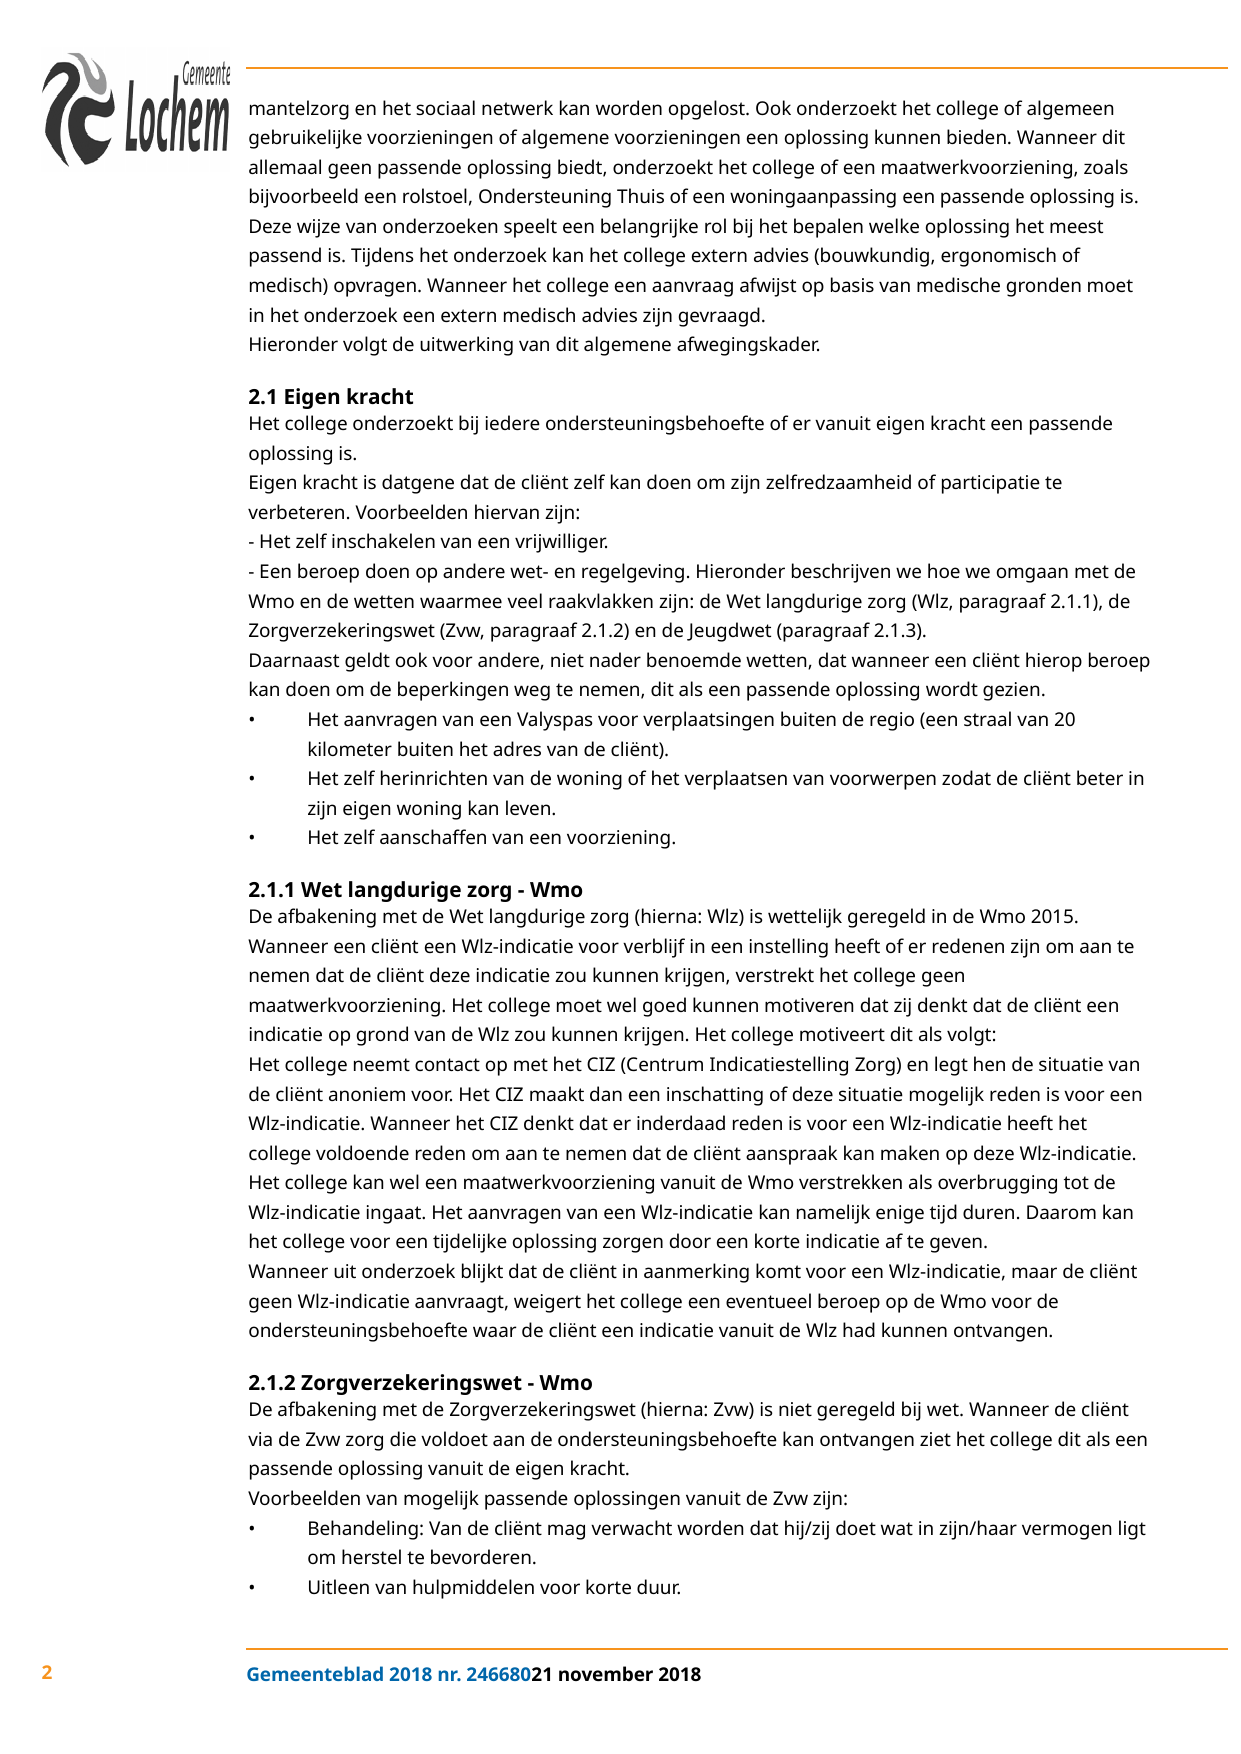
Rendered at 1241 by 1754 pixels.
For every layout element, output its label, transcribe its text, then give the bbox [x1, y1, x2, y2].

text Voorbeelden van mogelijk passende oplossingen vanuit de Zvw zijn: [248, 1485, 1152, 1511]
text Eigen kracht is datgene dat de cliënt zelf kan doen om zijn zelfredzaamheid of participatie te verbeteren. Voorbeelden hiervan zijn: [248, 469, 1152, 525]
list Het aanvragen van een Valyspas voor verplaatsingen buiten de regio (een straal van 20 kilometer buiten het adres van de cliënt). [248, 706, 1152, 761]
text 2.1 Eigen kracht [248, 382, 1152, 410]
text - Het zelf inschakelen van een vrijwilliger. [248, 529, 1152, 554]
text - Een beroep doen op andere wet- en regelgeving. Hieronder beschrijven we hoe we omgaan met de Wmo en de wetten waarmee veel raakvlakken zijn: de Wet langdurige zorg (Wlz, paragraaf 2.1.1), de Zorgverzekeringswet (Zvw, paragraaf 2.1.2) en de Jeugdwet (paragraaf 2.1.3). [248, 558, 1152, 643]
list Uitleen van hulpmiddelen voor korte duur. [248, 1574, 1152, 1599]
text Hieronder volgt de uitwerking van dit algemene afwegingskader. [248, 331, 1152, 357]
text 2.1.1 Wet langdurige zorg - Wmo [248, 875, 1152, 903]
text Het college kan wel een maatwerkvoorziening vanuit de Wmo verstrekken als overbrugging tot de Wlz-indicatie ingaat. Het aanvragen van een Wlz-indicatie kan namelijk enige tijd duren. Daarom kan het college voor een tijdelijke oplossing zorgen door een korte indicatie af te geven. [248, 1169, 1152, 1254]
list Het zelf herinrichten van de woning of het verplaatsen van voorwerpen zodat de cliënt beter in zijn eigen woning kan leven. [248, 765, 1152, 821]
picture [41, 47, 231, 172]
text Het college neemt contact op met het CIZ (Centrum Indicatiestelling Zorg) en legt hen de situatie van de cliënt anoniem voor. Het CIZ maakt dan een inschatting of deze situatie mogelijk reden is voor een Wlz-indicatie. Wanneer het CIZ denkt dat er inderdaad reden is voor een Wlz-indicatie heeft het college voldoende reden om aan te nemen dat de cliënt aanspraak kan maken op deze Wlz-indicatie. [248, 1051, 1152, 1166]
text Wanneer uit onderzoek blijkt dat de cliënt in aanmerking komt voor een Wlz-indicatie, maar de cliënt geen Wlz-indicatie aanvraagt, weigert het college een eventueel beroep op de Wmo voor de ondersteuningsbehoefte waar de cliënt een indicatie vanuit de Wlz had kunnen ontvangen. [248, 1258, 1152, 1343]
text mantelzorg en het sociaal netwerk kan worden opgelost. Ook onderzoekt het college of algemeen gebruikelijke voorzieningen of algemene voorzieningen een oplossing kunnen bieden. Wanneer dit allemaal geen passende oplossing biedt, onderzoekt het college of een maatwerkvoorziening, zoals bijvoorbeeld een rolstoel, Ondersteuning Thuis of een woningaanpassing een passende oplossing is. Deze wijze van onderzoeken speelt een belangrijke rol bij het bepalen welke oplossing het meest passend is. Tijdens het onderzoek kan het college extern advies (bouwkundig, ergonomisch of medisch) opvragen. Wanneer het college een aanvraag afwijst op basis van medische gronden moet in het onderzoek een extern medisch advies zijn gevraagd. [248, 95, 1152, 328]
text De afbakening met de Zorgverzekeringswet (hierna: Zvw) is niet geregeld bij wet. Wanneer de cliënt via de Zvw zorg die voldoet aan de ondersteuningsbehoefte kan ontvangen ziet het college dit als een passende oplossing vanuit de eigen kracht. [248, 1396, 1152, 1481]
text De afbakening met de Wet langdurige zorg (hierna: Wlz) is wettelijk geregeld in de Wmo 2015. Wanneer een cliënt een Wlz-indicatie voor verblijf in een instelling heeft of er redenen zijn om aan te nemen dat de cliënt deze indicatie zou kunnen krijgen, verstrekt het college geen maatwerkvoorziening. Het college moet wel goed kunnen motiveren dat zij denkt dat de cliënt een indicatie op grond van de Wlz zou kunnen krijgen. Het college motiveert dit als volgt: [248, 903, 1152, 1047]
text Het college onderzoekt bij iedere ondersteuningsbehoefte of er vanuit eigen kracht een passende oplossing is. [248, 410, 1152, 466]
list Het zelf aanschaffen van een voorziening. [248, 824, 1152, 850]
text Daarnaast geldt ook voor andere, niet nader benoemde wetten, dat wanneer een cliënt hierop beroep kan doen om de beperkingen weg te nemen, dit als een passende oplossing wordt gezien. [248, 647, 1152, 702]
list Behandeling: Van de cliënt mag verwacht worden dat hij/zij doet wat in zijn/haar vermogen ligt om herstel te bevorderen. [248, 1515, 1152, 1570]
text 2.1.2 Zorgverzekeringswet - Wmo [248, 1368, 1152, 1396]
